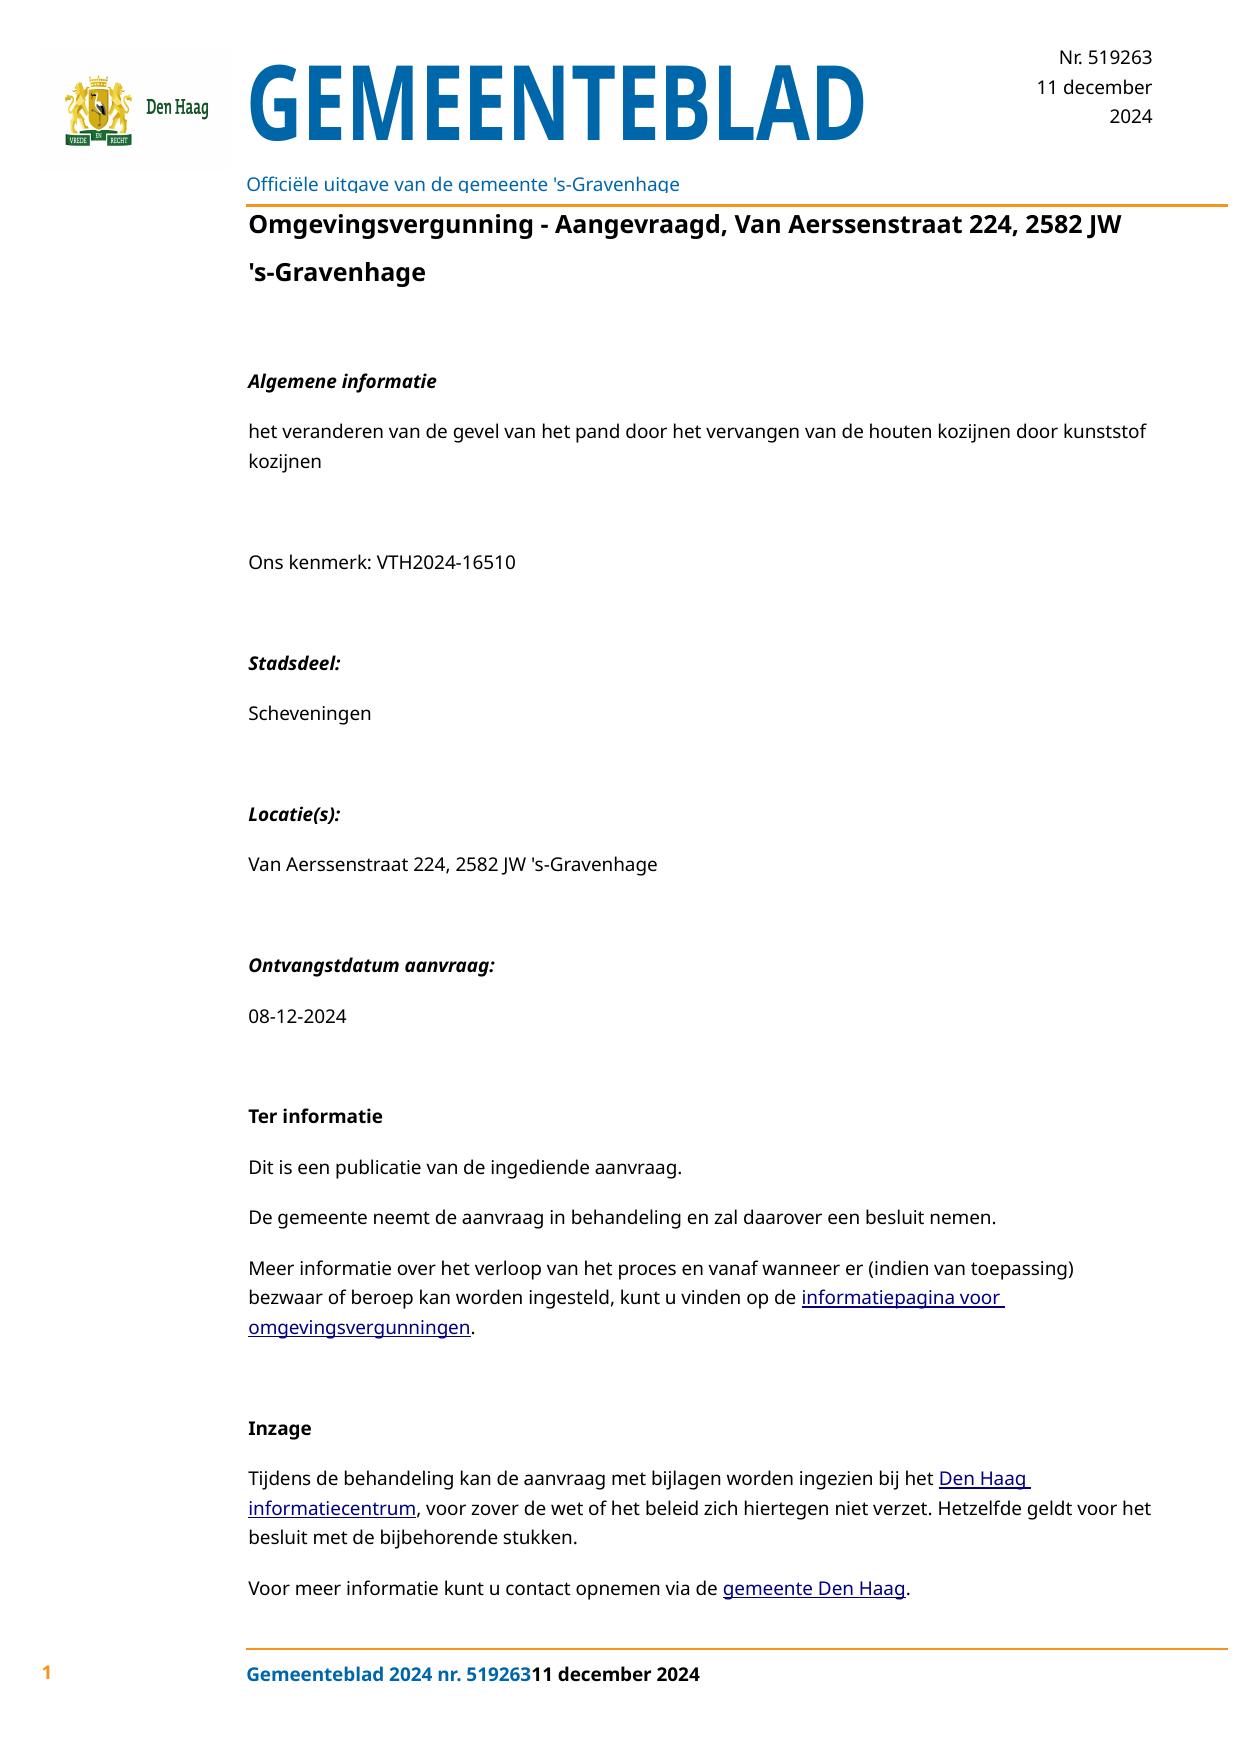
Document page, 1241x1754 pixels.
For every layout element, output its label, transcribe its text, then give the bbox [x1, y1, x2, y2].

text Van Aerssenstraat 224, 2582 JW 's-Gravenhage [248, 852, 1152, 877]
text Ons kenmerk: VTH2024-16510 [248, 549, 1152, 575]
text Ter informatie [248, 1104, 1152, 1129]
text 08-12-2024 [248, 1003, 1152, 1029]
text Stadsdeel: [248, 650, 1152, 676]
text Dit is een publicatie van de ingediende aanvraag. [248, 1154, 1152, 1180]
text Scheveningen [248, 700, 1152, 726]
text Meer informatie over het verloop van het proces en vanaf wanneer er (indien van toepassing) bezwaar of beroep kan worden ingesteld, kunt u vinden op de informatiepagina voor omgevingsvergunningen. [248, 1255, 1152, 1340]
text Omgevingsvergunning - Aangevraagd, Van Aerssenstraat 224, 2582 JW 's-Gravenhage [248, 207, 1152, 288]
text De gemeente neemt de aanvraag in behandeling en zal daarover een besluit nemen. [248, 1204, 1152, 1230]
picture [41, 47, 231, 172]
text het veranderen van de gevel van het pand door het vervangen van de houten kozijnen door kunststof kozijnen [248, 419, 1152, 474]
text Tijdens de behandeling kan de aanvraag met bijlagen worden ingezien bij het Den Haag informatiecentrum, voor zover de wet of het beleid zich hiertegen niet verzet. Hetzelfde geldt voor het besluit met de bijbehorende stukken. [248, 1465, 1152, 1550]
text Inzage [248, 1415, 1152, 1441]
text Algemene informatie [248, 368, 1152, 394]
text Ontvangstdatum aanvraag: [248, 952, 1152, 978]
text Locatie(s): [248, 801, 1152, 827]
text Voor meer informatie kunt u contact opnemen via de gemeente Den Haag. [248, 1575, 1152, 1601]
